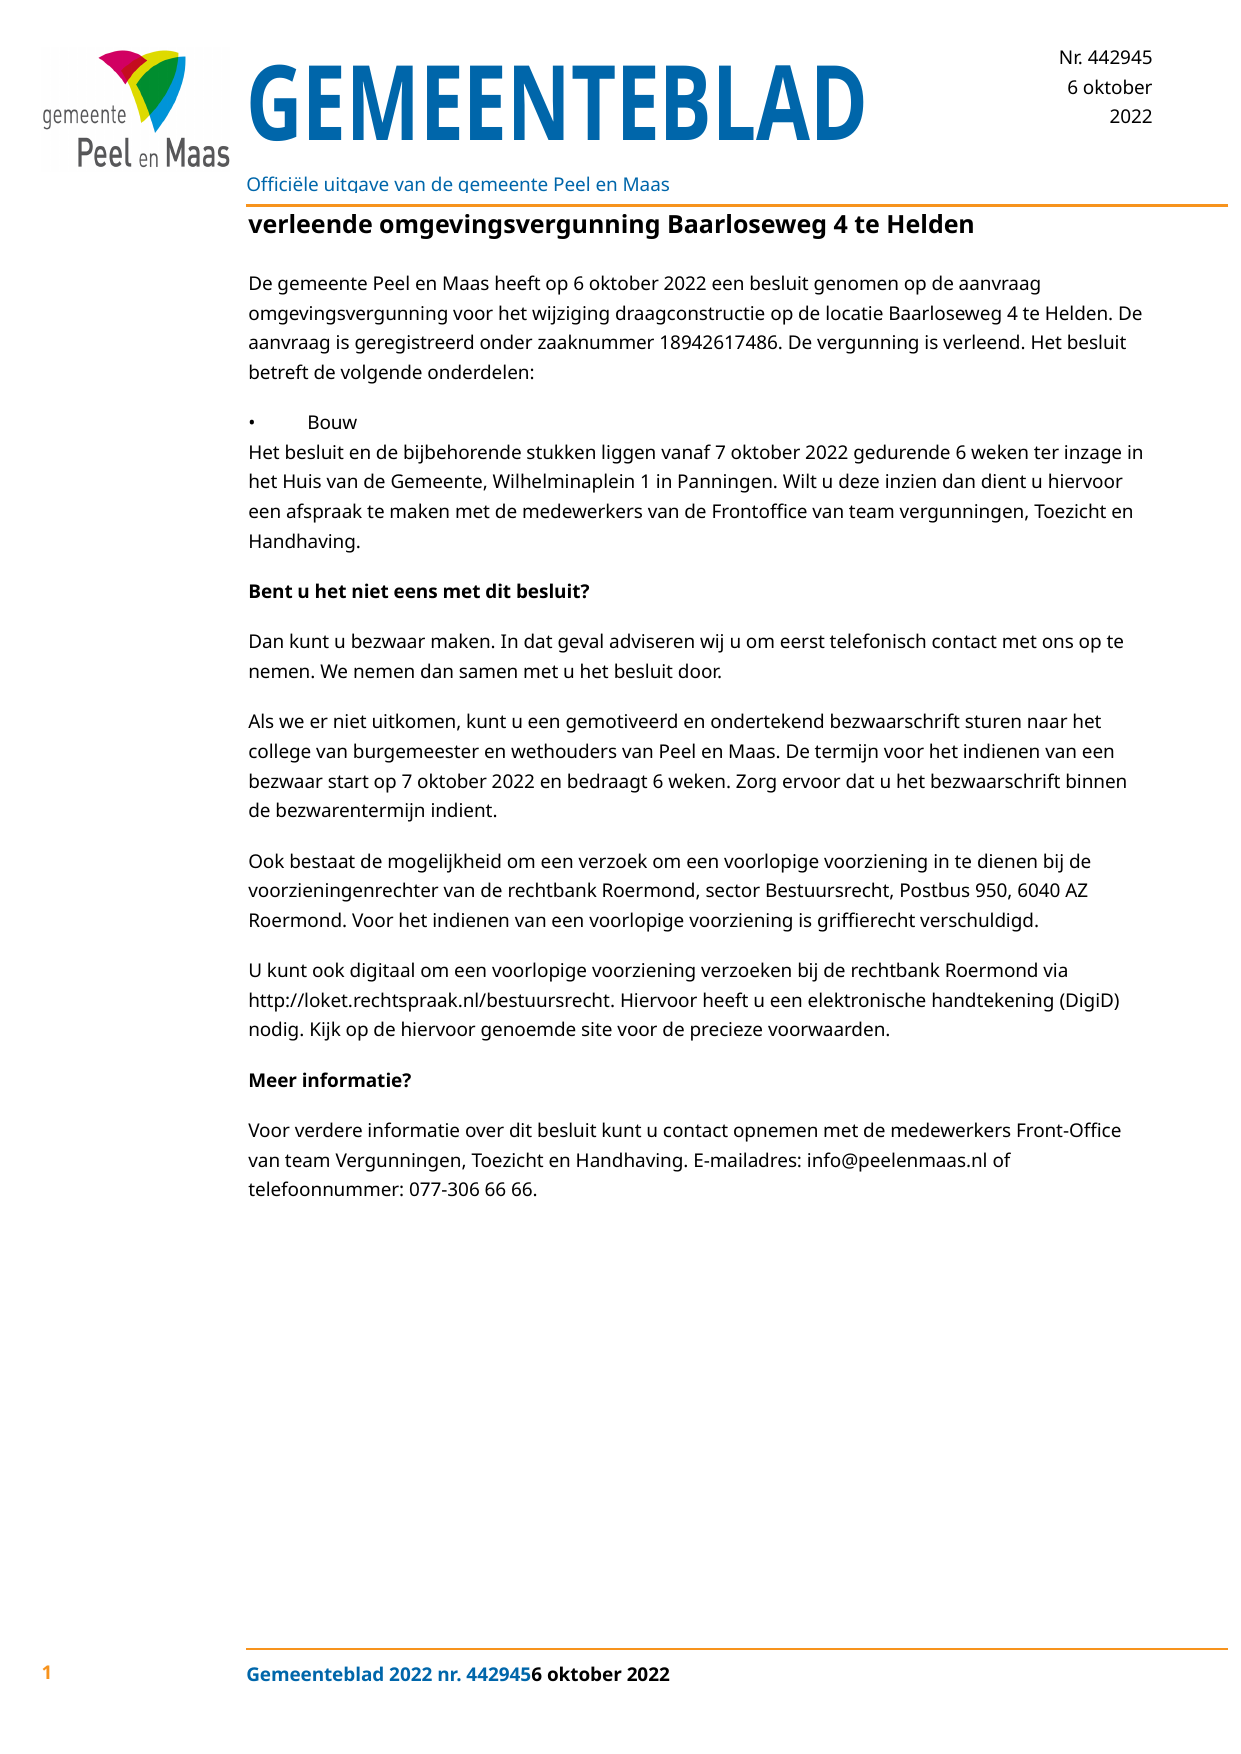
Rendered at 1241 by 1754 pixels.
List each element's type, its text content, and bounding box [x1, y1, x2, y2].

text Meer informatie? [248, 1067, 1152, 1093]
text Ook bestaat de mogelijkheid om een verzoek om een voorlopige voorziening in te dienen bij de voorzieningenrechter van de rechtbank Roermond, sector Bestuursrecht, Postbus 950, 6040 AZ Roermond. Voor het indienen van een voorlopige voorziening is griffierecht verschuldigd. [248, 848, 1152, 933]
picture [41, 47, 231, 172]
text Het besluit en de bijbehorende stukken liggen vanaf 7 oktober 2022 gedurende 6 weken ter inzage in het Huis van de Gemeente, Wilhelminaplein 1 in Panningen. Wilt u deze inzien dan dient u hiervoor een afspraak te maken met de medewerkers van de Frontoffice van team vergunningen, Toezicht en Handhaving. [248, 439, 1152, 553]
text verleende omgevingsvergunning Baarloseweg 4 te Helden [248, 207, 1152, 241]
text De gemeente Peel en Maas heeft op 6 oktober 2022 een besluit genomen op de aanvraag omgevingsvergunning voor het wijziging draagconstructie op de locatie Baarloseweg 4 te Helden. De aanvraag is geregistreerd onder zaaknummer 18942617486. De vergunning is verleend. Het besluit betreft de volgende onderdelen: [248, 270, 1152, 385]
list Bouw [248, 409, 1152, 435]
text U kunt ook digitaal om een voorlopige voorziening verzoeken bij de rechtbank Roermond via http://loket.rechtspraak.nl/bestuursrecht. Hiervoor heeft u een elektronische handtekening (DigiD) nodig. Kijk op de hiervoor genoemde site voor de precieze voorwaarden. [248, 957, 1152, 1042]
text Voor verdere informatie over dit besluit kunt u contact opnemen met de medewerkers Front-Office van team Vergunningen, Toezicht en Handhaving. E-mailadres: info@peelenmaas.nl of telefoonnummer: 077-306 66 66. [248, 1117, 1152, 1202]
text Als we er niet uitkomen, kunt u een gemotiveerd en ondertekend bezwaarschrift sturen naar het college van burgemeester en wethouders van Peel en Maas. De termijn voor het indienen van een bezwaar start op 7 oktober 2022 en bedraagt 6 weken. Zorg ervoor dat u het bezwaarschrift binnen de bezwarentermijn indient. [248, 709, 1152, 823]
text Bent u het niet eens met dit besluit? [248, 578, 1152, 604]
text Dan kunt u bezwaar maken. In dat geval adviseren wij u om eerst telefonisch contact met ons op te nemen. We nemen dan samen met u het besluit door. [248, 629, 1152, 684]
